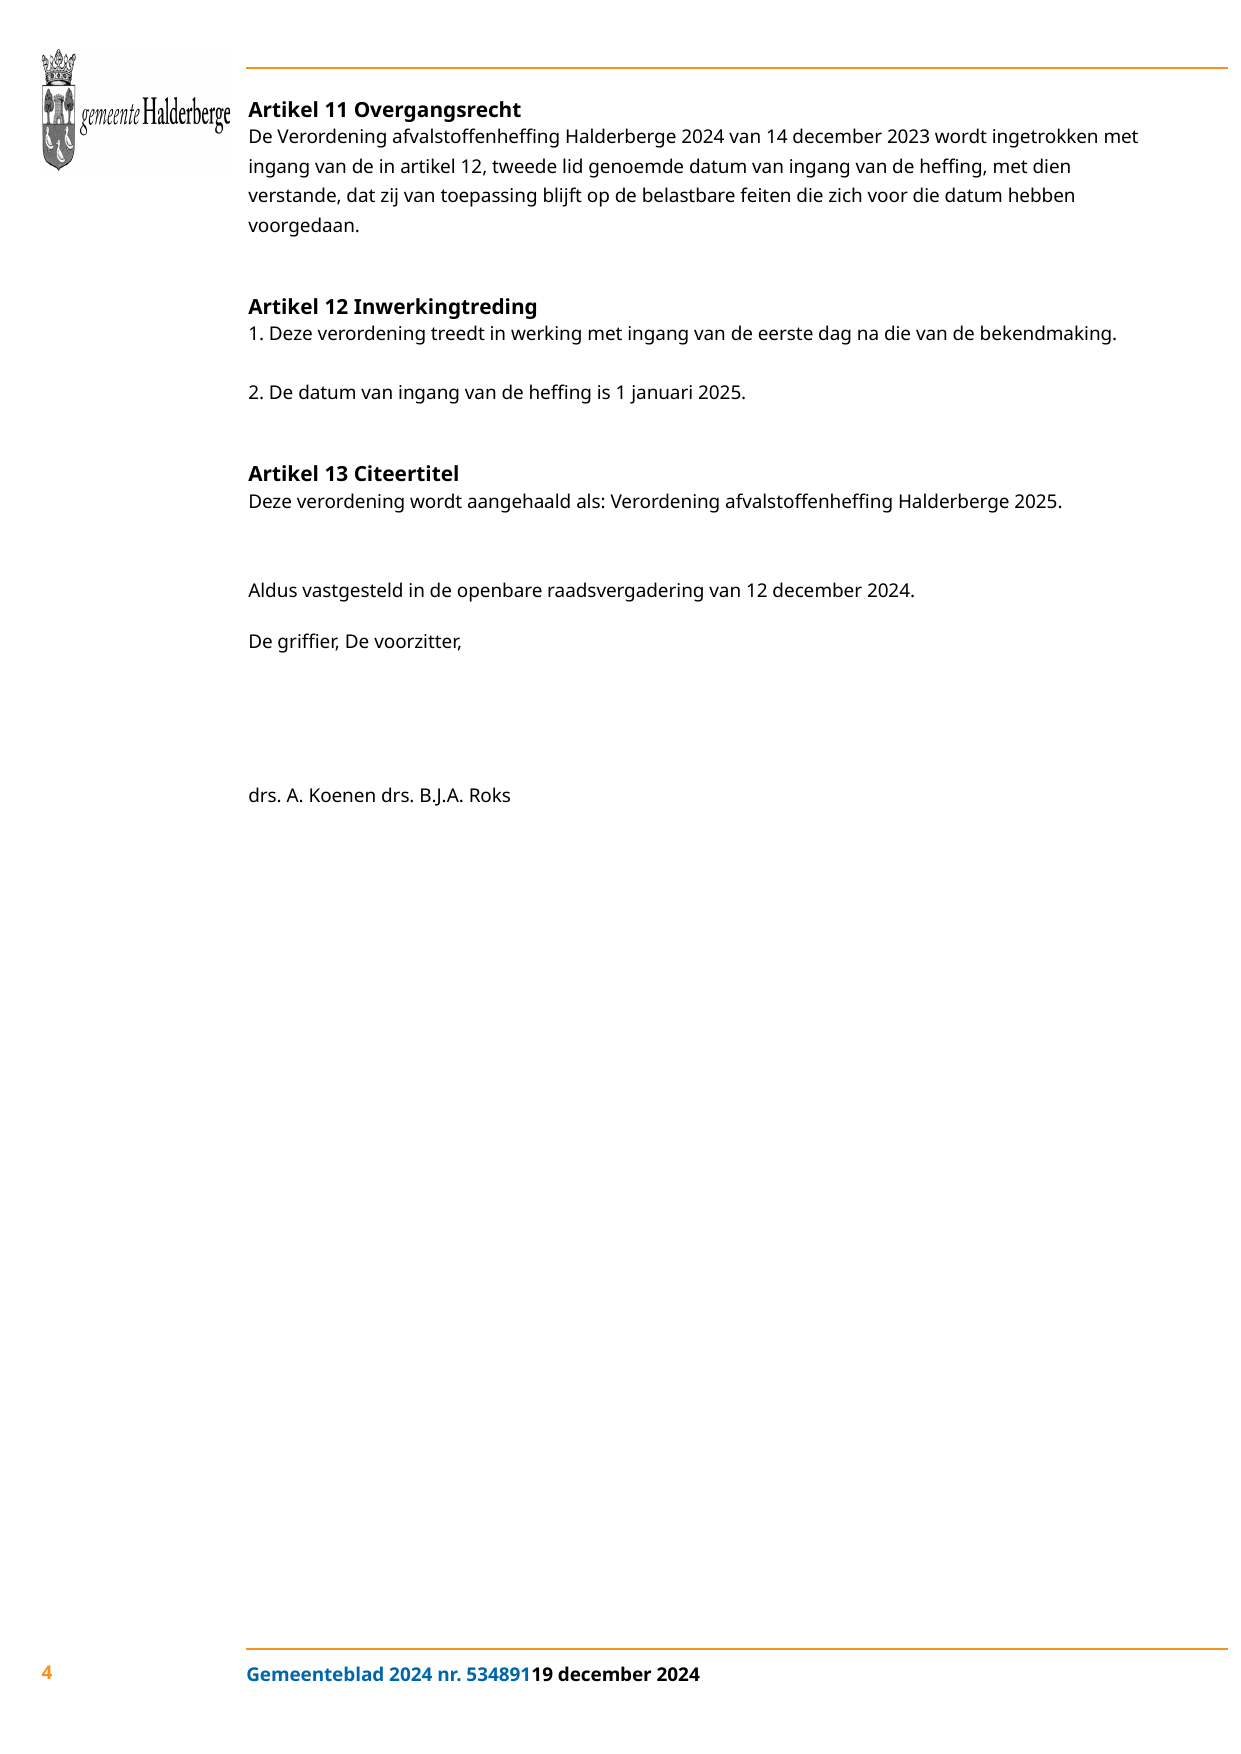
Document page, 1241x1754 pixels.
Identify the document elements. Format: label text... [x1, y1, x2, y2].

text Artikel 13 Citeertitel [248, 459, 1152, 488]
picture [41, 47, 231, 172]
text Artikel 12 Inwerkingtreding [248, 292, 1152, 320]
text Aldus vastgesteld in de openbare raadsvergadering van 12 december 2024. [248, 577, 1152, 602]
text drs. A. Koenen drs. B.J.A. Roks [248, 783, 1152, 808]
text De griffier, De voorzitter, [248, 628, 1152, 654]
text 2. De datum van ingang van de heffing is 1 januari 2025. [248, 379, 1152, 405]
text Artikel 11 Overgangsrecht [248, 95, 1152, 123]
text De Verordening afvalstoffenheffing Halderberge 2024 van 14 december 2023 wordt ingetrokken met ingang van de in artikel 12, tweede lid genoemde datum van ingang van de heffing, met dien verstande, dat zij van toepassing blijft op de belastbare feiten die zich voor die datum hebben voorgedaan. [248, 123, 1152, 238]
text 1. Deze verordening treedt in werking met ingang van de eerste dag na die van de bekendmaking. [248, 320, 1152, 346]
text Deze verordening wordt aangehaald als: Verordening afvalstoffenheffing Halderberge 2025. [248, 488, 1152, 514]
